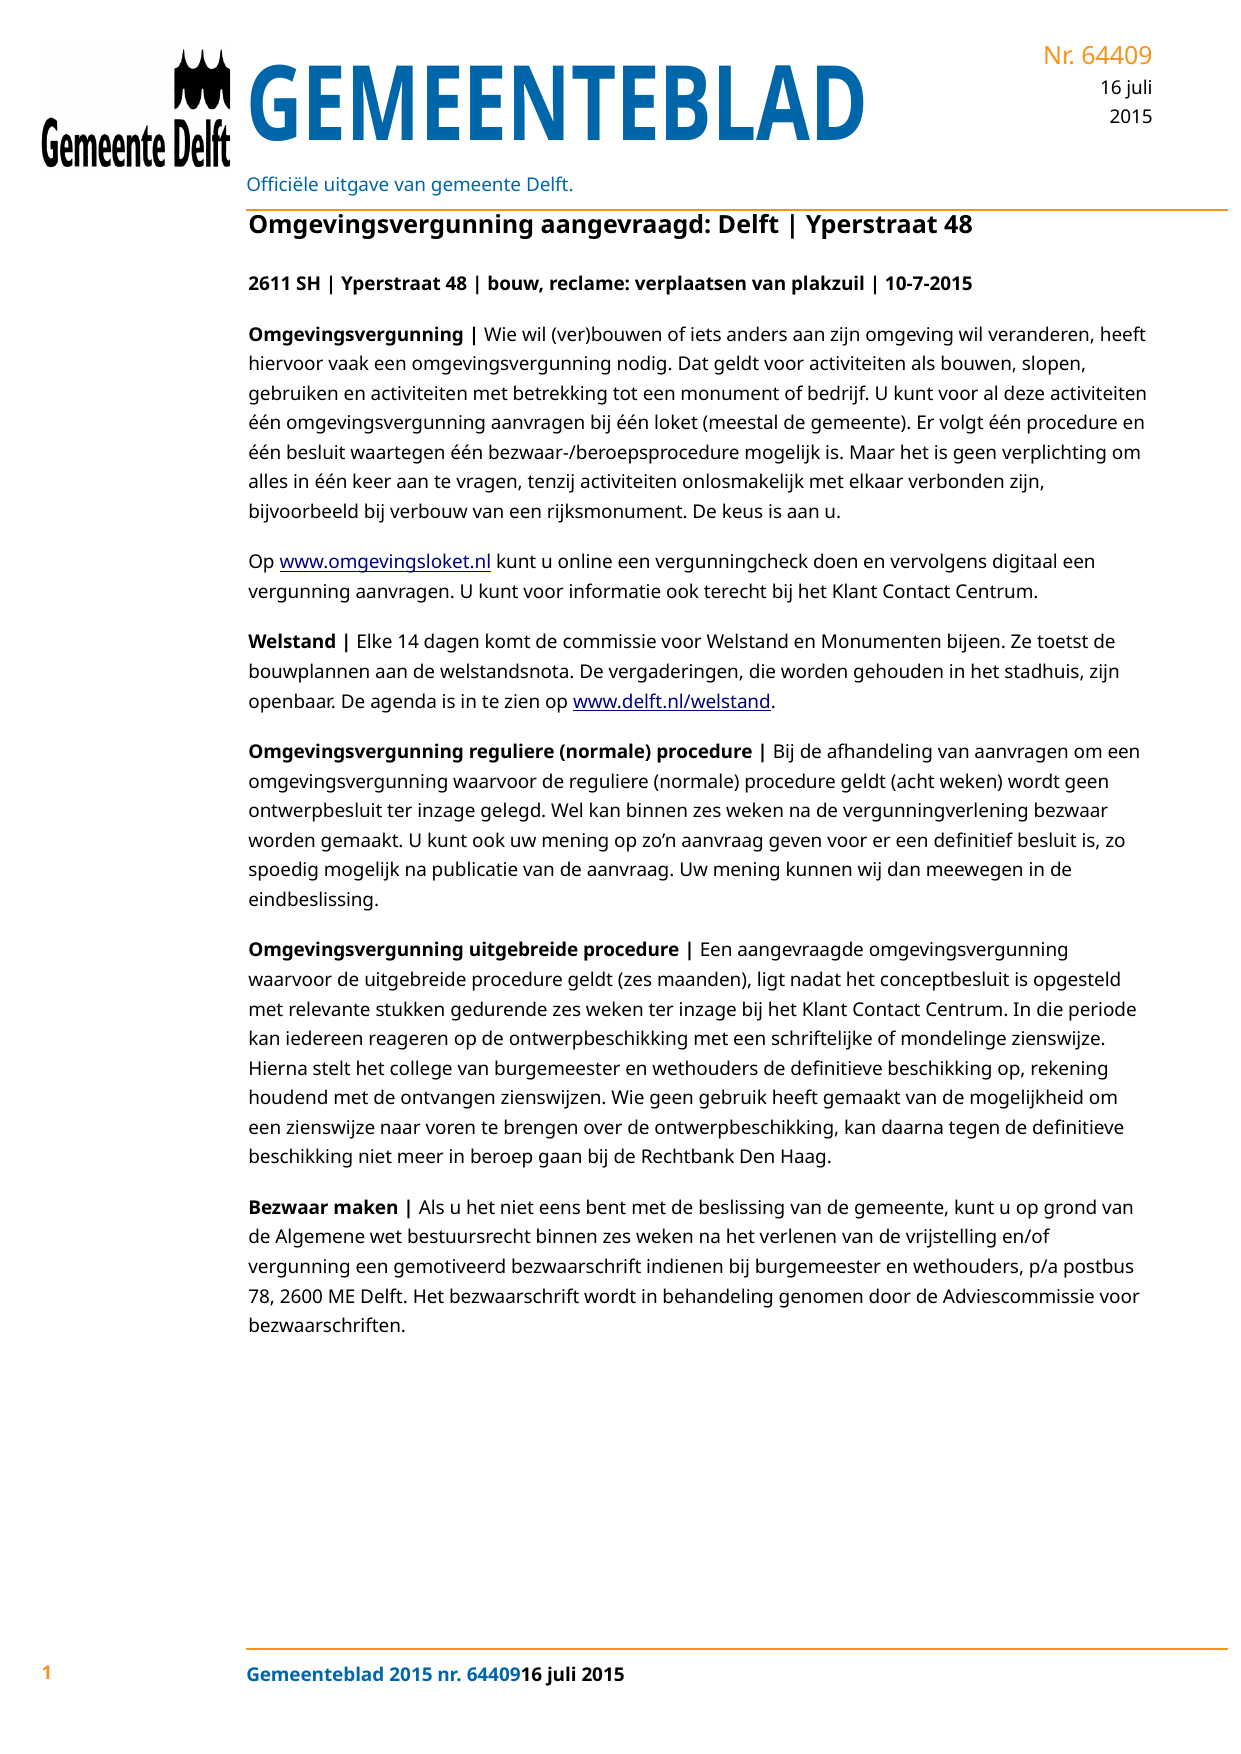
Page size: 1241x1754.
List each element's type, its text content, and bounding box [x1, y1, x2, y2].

text Omgevingsvergunning reguliere (normale) procedure | Bij de afhandeling van aanvragen om een omgevingsvergunning waarvoor de reguliere (normale) procedure geldt (acht weken) wordt geen ontwerpbesluit ter inzage gelegd. Wel kan binnen zes weken na de vergunningverlening bezwaar worden gemaakt. U kunt ook uw mening op zo’n aanvraag geven voor er een definitief besluit is, zo spoedig mogelijk na publicatie van de aanvraag. Uw mening kunnen wij dan meewegen in de eindbeslissing. [248, 738, 1152, 912]
text Welstand | Elke 14 dagen komt de commissie voor Welstand en Monumenten bijeen. Ze toetst de bouwplannen aan de welstandsnota. De vergaderingen, die worden gehouden in het stadhuis, zijn openbaar. De agenda is in te zien op www.delft.nl/welstand. [248, 629, 1152, 713]
text Bezwaar maken | Als u het niet eens bent met de beslissing van de gemeente, kunt u op grond van de Algemene wet bestuursrecht binnen zes weken na het verlenen van de vrijstelling en/of vergunning een gemotiveerd bezwaarschrift indienen bij burgemeester en wethouders, p/a postbus 78, 2600 ME Delft. Het bezwaarschrift wordt in behandeling genomen door de Adviescommissie voor bezwaarschriften. [248, 1194, 1152, 1338]
text Op www.omgevingsloket.nl kunt u online een vergunningcheck doen en vervolgens digitaal een vergunning aanvragen. U kunt voor informatie ook terecht bij het Klant Contact Centrum. [248, 549, 1152, 604]
picture [41, 47, 231, 172]
text Omgevingsvergunning | Wie wil (ver)bouwen of iets anders aan zijn omgeving wil veranderen, heeft hiervoor vaak een omgevingsvergunning nodig. Dat geldt voor activiteiten als bouwen, slopen, gebruiken en activiteiten met betrekking tot een monument of bedrijf. U kunt voor al deze activiteiten één omgevingsvergunning aanvragen bij één loket (meestal de gemeente). Er volgt één procedure en één besluit waartegen één bezwaar-/beroepsprocedure mogelijk is. Maar het is geen verplichting om alles in één keer aan te vragen, tenzij activiteiten onlosmakelijk met elkaar verbonden zijn, bijvoorbeeld bij verbouw van een rijksmonument. De keus is aan u. [248, 321, 1152, 524]
text Omgevingsvergunning uitgebreide procedure | Een aangevraagde omgevingsvergunning waarvoor de uitgebreide procedure geldt (zes maanden), ligt nadat het conceptbesluit is opgesteld met relevante stukken gedurende zes weken ter inzage bij het Klant Contact Centrum. In die periode kan iedereen reageren op de ontwerpbeschikking met een schriftelijke of mondelinge zienswijze. Hierna stelt het college van burgemeester en wethouders de definitieve beschikking op, rekening houdend met de ontvangen zienswijzen. Wie geen gebruik heeft gemaakt van de mogelijkheid om een zienswijze naar voren te brengen over de ontwerpbeschikking, kan daarna tegen de definitieve beschikking niet meer in beroep gaan bij de Rechtbank Den Haag. [248, 937, 1152, 1169]
text 2611 SH | Yperstraat 48 | bouw, reclame: verplaatsen van plakzuil | 10-7-2015 [248, 270, 1152, 296]
text Omgevingsvergunning aangevraagd: Delft | Yperstraat 48 [248, 211, 1152, 241]
